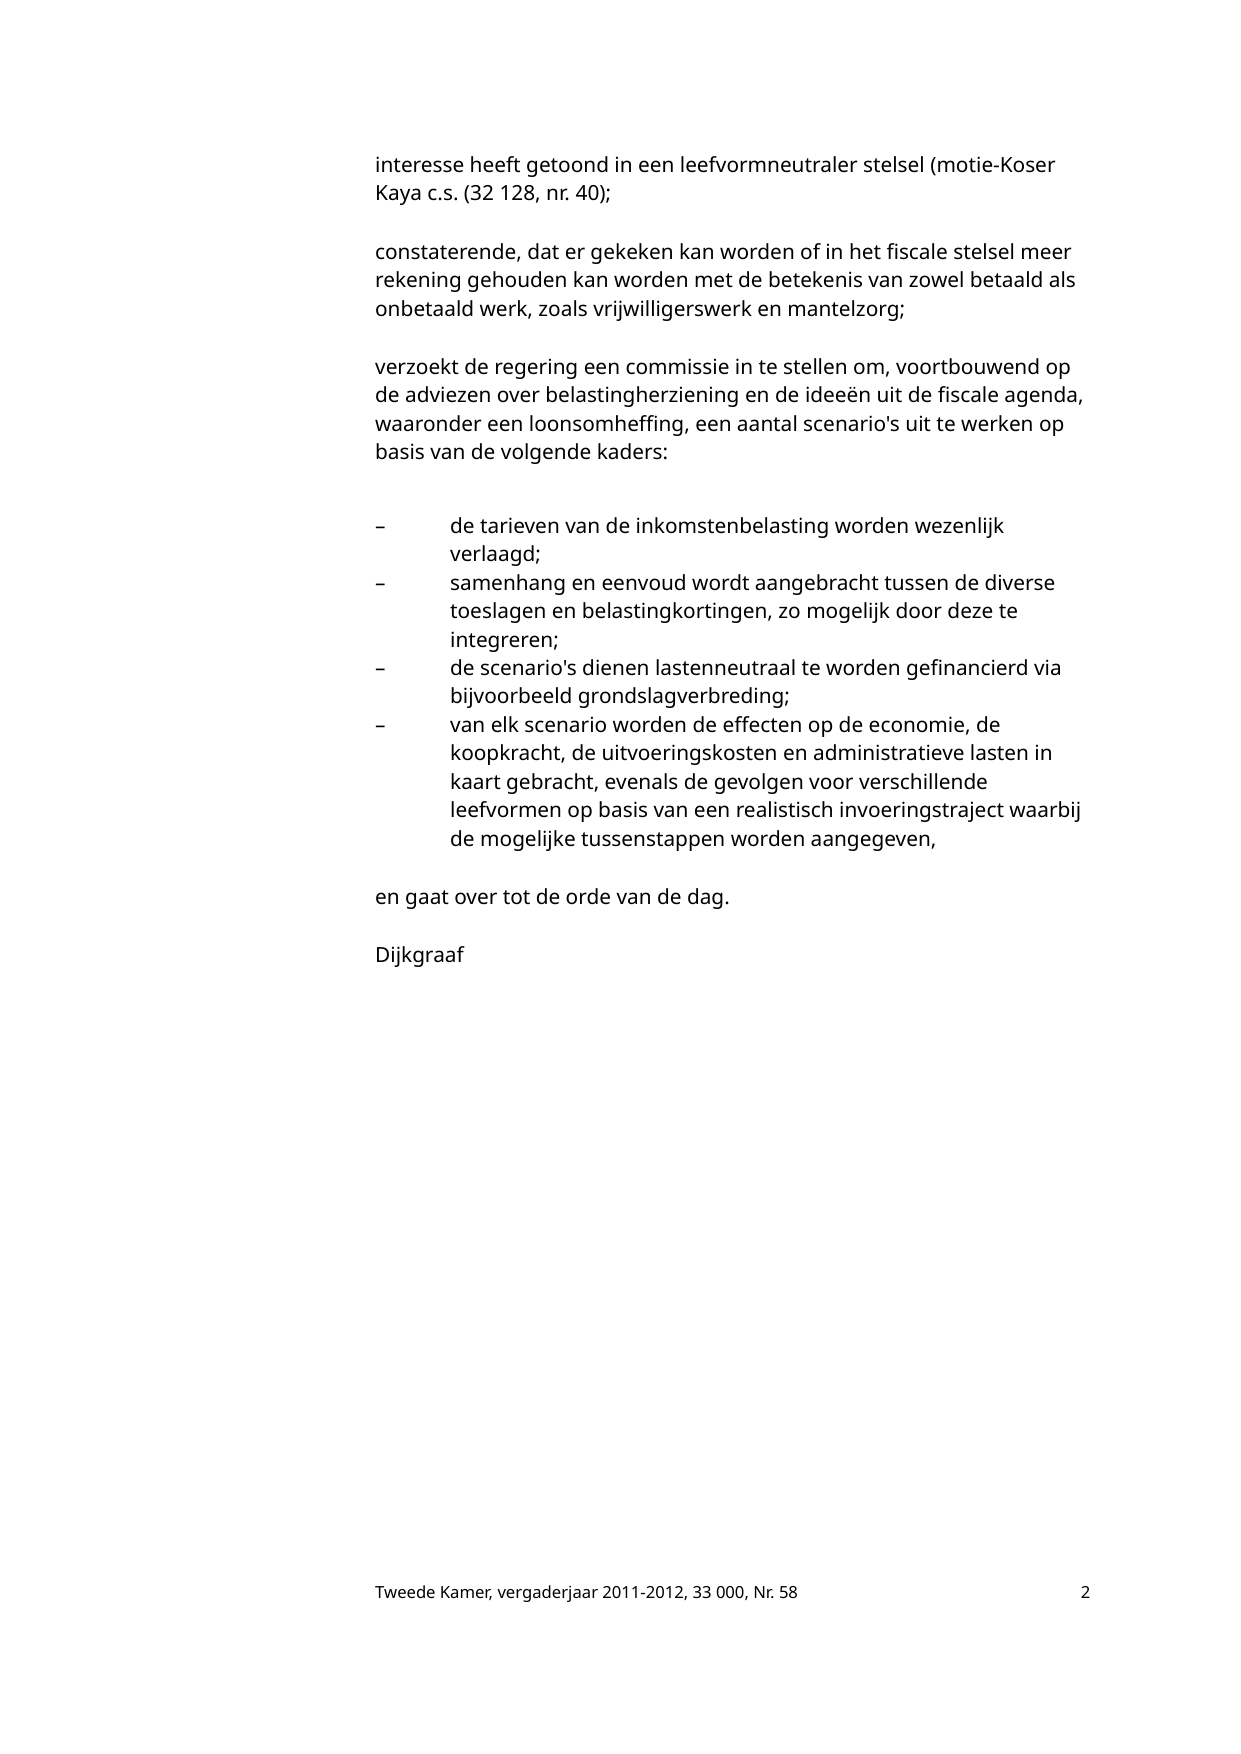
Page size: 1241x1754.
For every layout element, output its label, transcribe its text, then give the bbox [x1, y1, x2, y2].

text verzoekt de regering een commissie in te stellen om, voortbouwend op de adviezen over belastingherziening en de ideeën uit de fiscale agenda, waaronder een loonsomheffing, een aantal scenario's uit te werken op basis van de volgende kaders: [375, 352, 1090, 466]
list de tarieven van de inkomstenbelasting worden wezenlijk verlaagd; [375, 511, 1090, 568]
text constaterende, dat er gekeken kan worden of in het fiscale stelsel meer rekening gehouden kan worden met de betekenis van zowel betaald als onbetaald werk, zoals vrijwilligerswerk en mantelzorg; [375, 237, 1090, 322]
list samenhang en eenvoud wordt aangebracht tussen de diverse toeslagen en belastingkortingen, zo mogelijk door deze te integreren; [375, 568, 1090, 653]
text interesse heeft getoond in een leefvormneutraler stelsel (motie-Koser Kaya c.s. (32 128, nr. 40); [375, 150, 1090, 207]
text en gaat over tot de orde van de dag. [375, 882, 1090, 911]
list van elk scenario worden de effecten op de economie, de koopkracht, de uitvoeringskosten en administratieve lasten in kaart gebracht, evenals de gevolgen voor verschillende leefvormen op basis van een realistisch invoeringstraject waarbij de mogelijke tussenstappen worden aangegeven, [375, 710, 1090, 852]
text Dijkgraaf [375, 941, 1090, 969]
list de scenario's dienen lastenneutraal te worden gefinancierd via bijvoorbeeld grondslagverbreding; [375, 653, 1090, 710]
